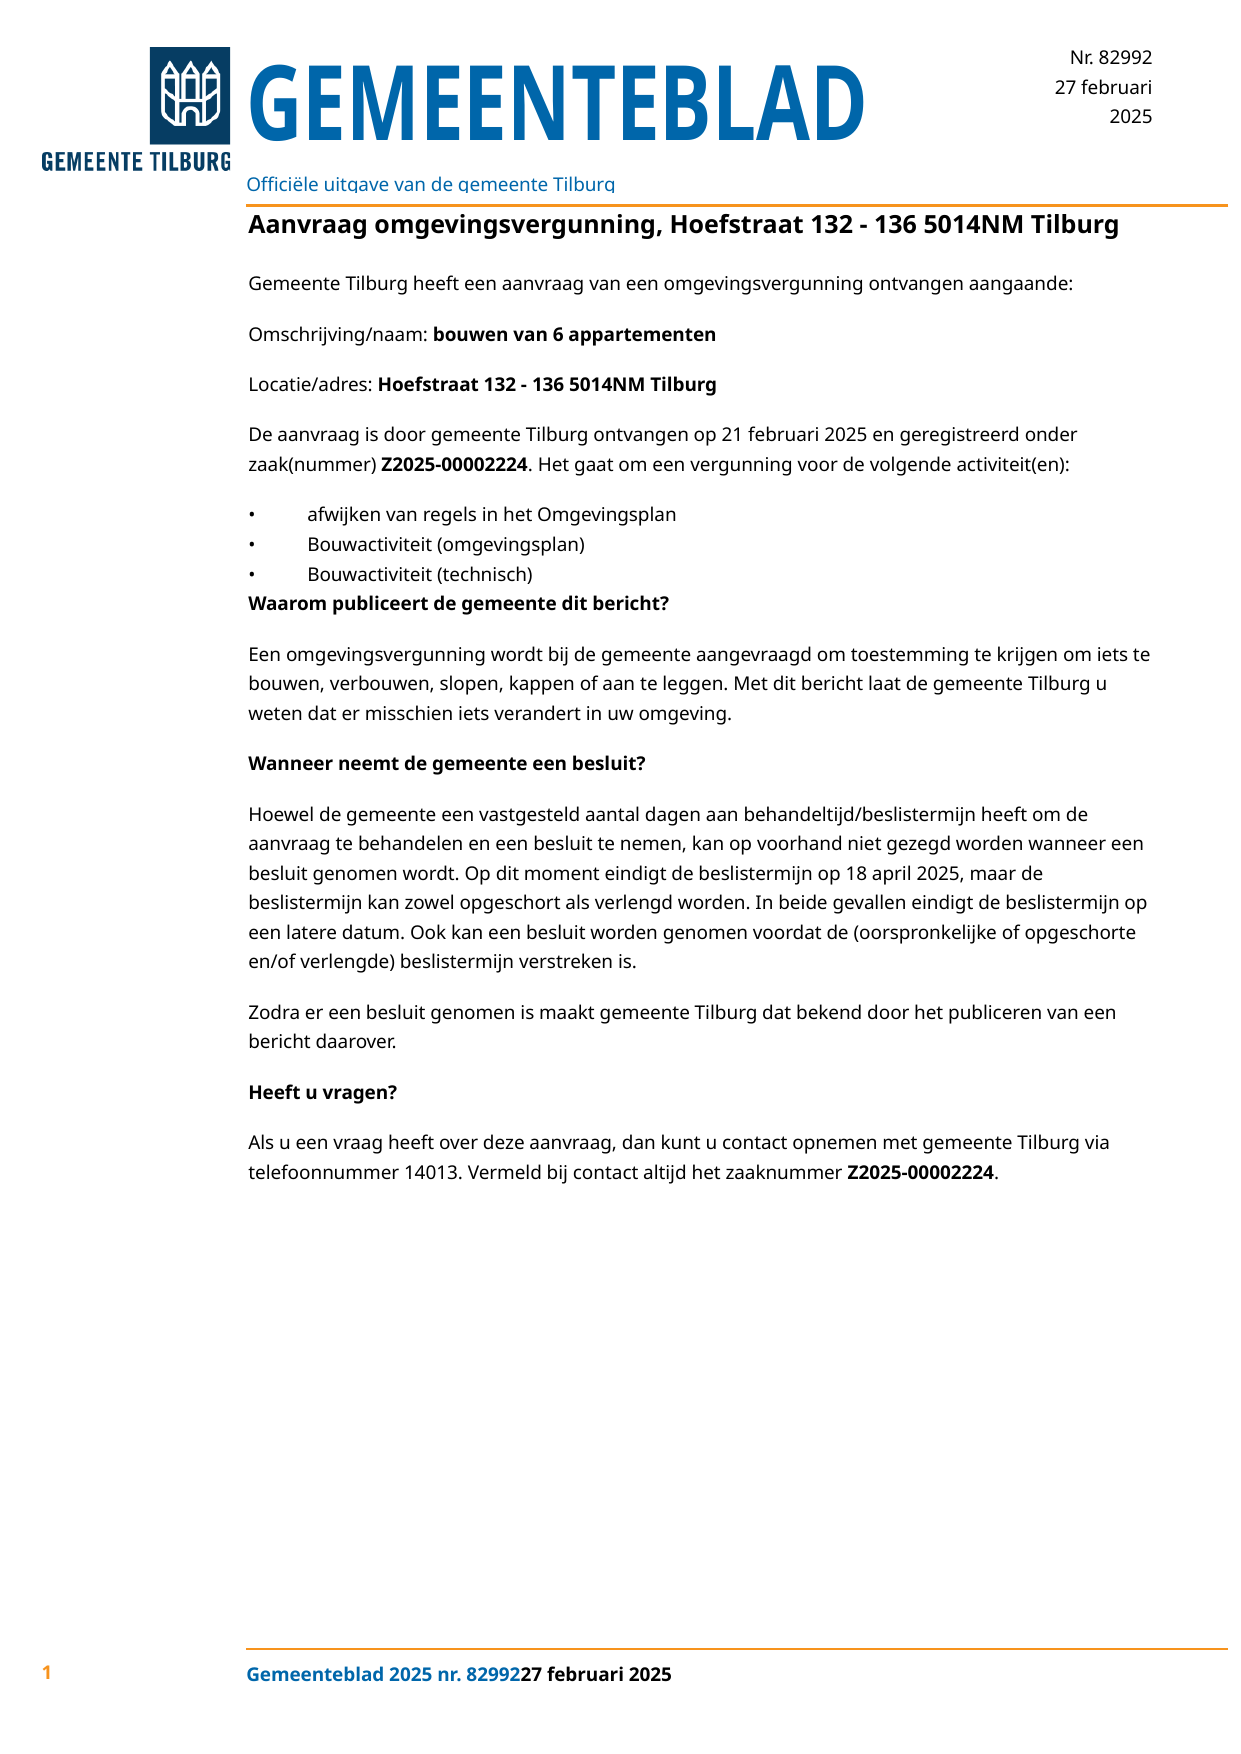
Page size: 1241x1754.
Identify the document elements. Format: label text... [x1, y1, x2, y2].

list Bouwactiviteit (omgevingsplan) [248, 531, 1152, 557]
text Locatie/adres: Hoefstraat 132 - 136 5014NM Tilburg [248, 371, 1152, 397]
text Wanneer neemt de gemeente een besluit? [248, 750, 1152, 776]
text Gemeente Tilburg heeft een aanvraag van een omgevingsvergunning ontvangen aangaande: [248, 270, 1152, 296]
list afwijken van regels in het Omgevingsplan [248, 502, 1152, 527]
text Omschrijving/naam: bouwen van 6 appartementen [248, 321, 1152, 346]
text De aanvraag is door gemeente Tilburg ontvangen op 21 februari 2025 en geregistreerd onder zaak(nummer) Z2025-00002224. Het gaat om een vergunning voor de volgende activiteit(en): [248, 422, 1152, 477]
text Als u een vraag heeft over deze aanvraag, dan kunt u contact opnemen met gemeente Tilburg via telefoonnummer 14013. Vermeld bij contact altijd het zaaknummer Z2025-00002224. [248, 1129, 1152, 1185]
picture [41, 47, 231, 172]
text Waarom publiceert de gemeente dit bericht? [248, 590, 1152, 616]
list Bouwactiviteit (technisch) [248, 561, 1152, 586]
text Aanvraag omgevingsvergunning, Hoefstraat 132 - 136 5014NM Tilburg [248, 207, 1152, 241]
text Zodra er een besluit genomen is maakt gemeente Tilburg dat bekend door het publiceren van een bericht daarover. [248, 999, 1152, 1054]
text Een omgevingsvergunning wordt bij de gemeente aangevraagd om toestemming te krijgen om iets te bouwen, verbouwen, slopen, kappen of aan te leggen. Met dit bericht laat de gemeente Tilburg u weten dat er misschien iets verandert in uw omgeving. [248, 641, 1152, 726]
text Heeft u vragen? [248, 1079, 1152, 1105]
text Hoewel de gemeente een vastgesteld aantal dagen aan behandeltijd/beslistermijn heeft om de aanvraag te behandelen en een besluit te nemen, kan op voorhand niet gezegd worden wanneer een besluit genomen wordt. Op dit moment eindigt de beslistermijn op 18 april 2025, maar de beslistermijn kan zowel opgeschort als verlengd worden. In beide gevallen eindigt de beslistermijn op een latere datum. Ook kan een besluit worden genomen voordat de (oorspronkelijke of opgeschorte en/of verlengde) beslistermijn verstreken is. [248, 801, 1152, 974]
